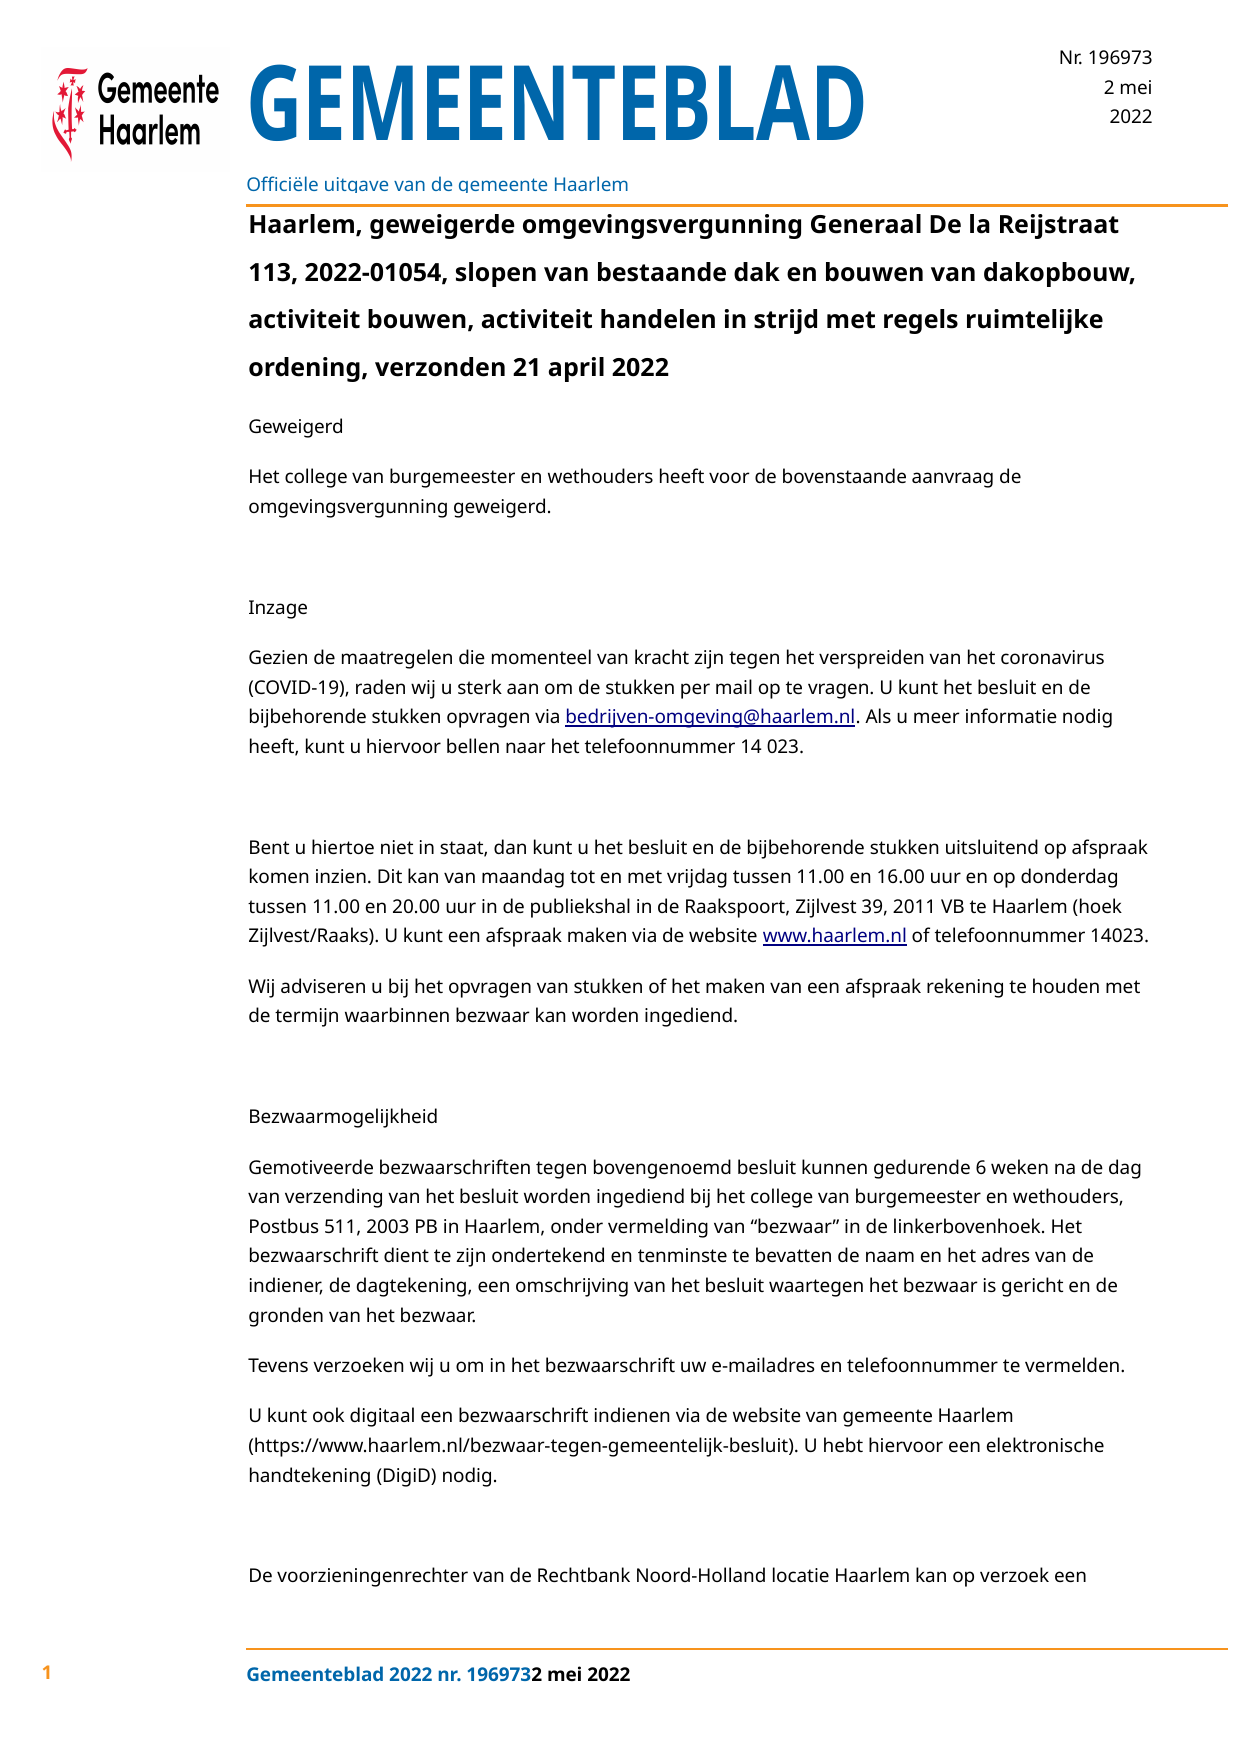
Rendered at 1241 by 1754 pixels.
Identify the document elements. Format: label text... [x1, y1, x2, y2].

text Inzage [248, 594, 1152, 620]
text De voorzieningenrechter van de Rechtbank Noord-Holland locatie Haarlem kan op verzoek een [248, 1563, 1152, 1588]
text Haarlem, geweigerde omgevingsvergunning Generaal De la Reijstraat 113, 2022-01054, slopen van bestaande dak en bouwen van dakopbouw, activiteit bouwen, activiteit handelen in strijd met regels ruimtelijke ordening, verzonden 21 april 2022 [248, 207, 1152, 384]
text Tevens verzoeken wij u om in het bezwaarschrift uw e-mailadres en telefoonnummer te vermelden. [248, 1352, 1152, 1378]
text Bent u hiertoe niet in staat, dan kunt u het besluit en de bijbehorende stukken uitsluitend op afspraak komen inzien. Dit kan van maandag tot en met vrijdag tussen 11.00 en 16.00 uur en op donderdag tussen 11.00 en 20.00 uur in de publiekshal in de Raakspoort, Zijlvest 39, 2011 VB te Haarlem (hoek Zijlvest/Raaks). U kunt een afspraak maken via de website www.haarlem.nl of telefoonnummer 14023. [248, 834, 1152, 948]
text Wij adviseren u bij het opvragen van stukken of het maken van een afspraak rekening te houden met de termijn waarbinnen bezwaar kan worden ingediend. [248, 973, 1152, 1028]
picture [41, 47, 231, 172]
text Gezien de maatregelen die momenteel van kracht zijn tegen het verspreiden van het coronavirus (COVID-19), raden wij u sterk aan om de stukken per mail op te vragen. U kunt het besluit en de bijbehorende stukken opvragen via bedrijven-omgeving@haarlem.nl. Als u meer informatie nodig heeft, kunt u hiervoor bellen naar het telefoonnummer 14 023. [248, 644, 1152, 759]
text Bezwaarmogelijkheid [248, 1103, 1152, 1129]
text Geweigerd [248, 413, 1152, 439]
text U kunt ook digitaal een bezwaarschrift indienen via de website van gemeente Haarlem (https://www.haarlem.nl/bezwaar-tegen-gemeentelijk-besluit). U hebt hiervoor een elektronische handtekening (DigiD) nodig. [248, 1403, 1152, 1488]
text Het college van burgemeester en wethouders heeft voor de bovenstaande aanvraag de omgevingsvergunning geweigerd. [248, 463, 1152, 519]
text Gemotiveerde bezwaarschriften tegen bovengenoemd besluit kunnen gedurende 6 weken na de dag van verzending van het besluit worden ingediend bij het college van burgemeester en wethouders, Postbus 511, 2003 PB in Haarlem, onder vermelding van “bezwaar” in de linkerbovenhoek. Het bezwaarschrift dient te zijn ondertekend en tenminste te bevatten de naam en het adres van de indiener, de dagtekening, een omschrijving van het besluit waartegen het bezwaar is gericht en de gronden van het bezwaar. [248, 1154, 1152, 1328]
